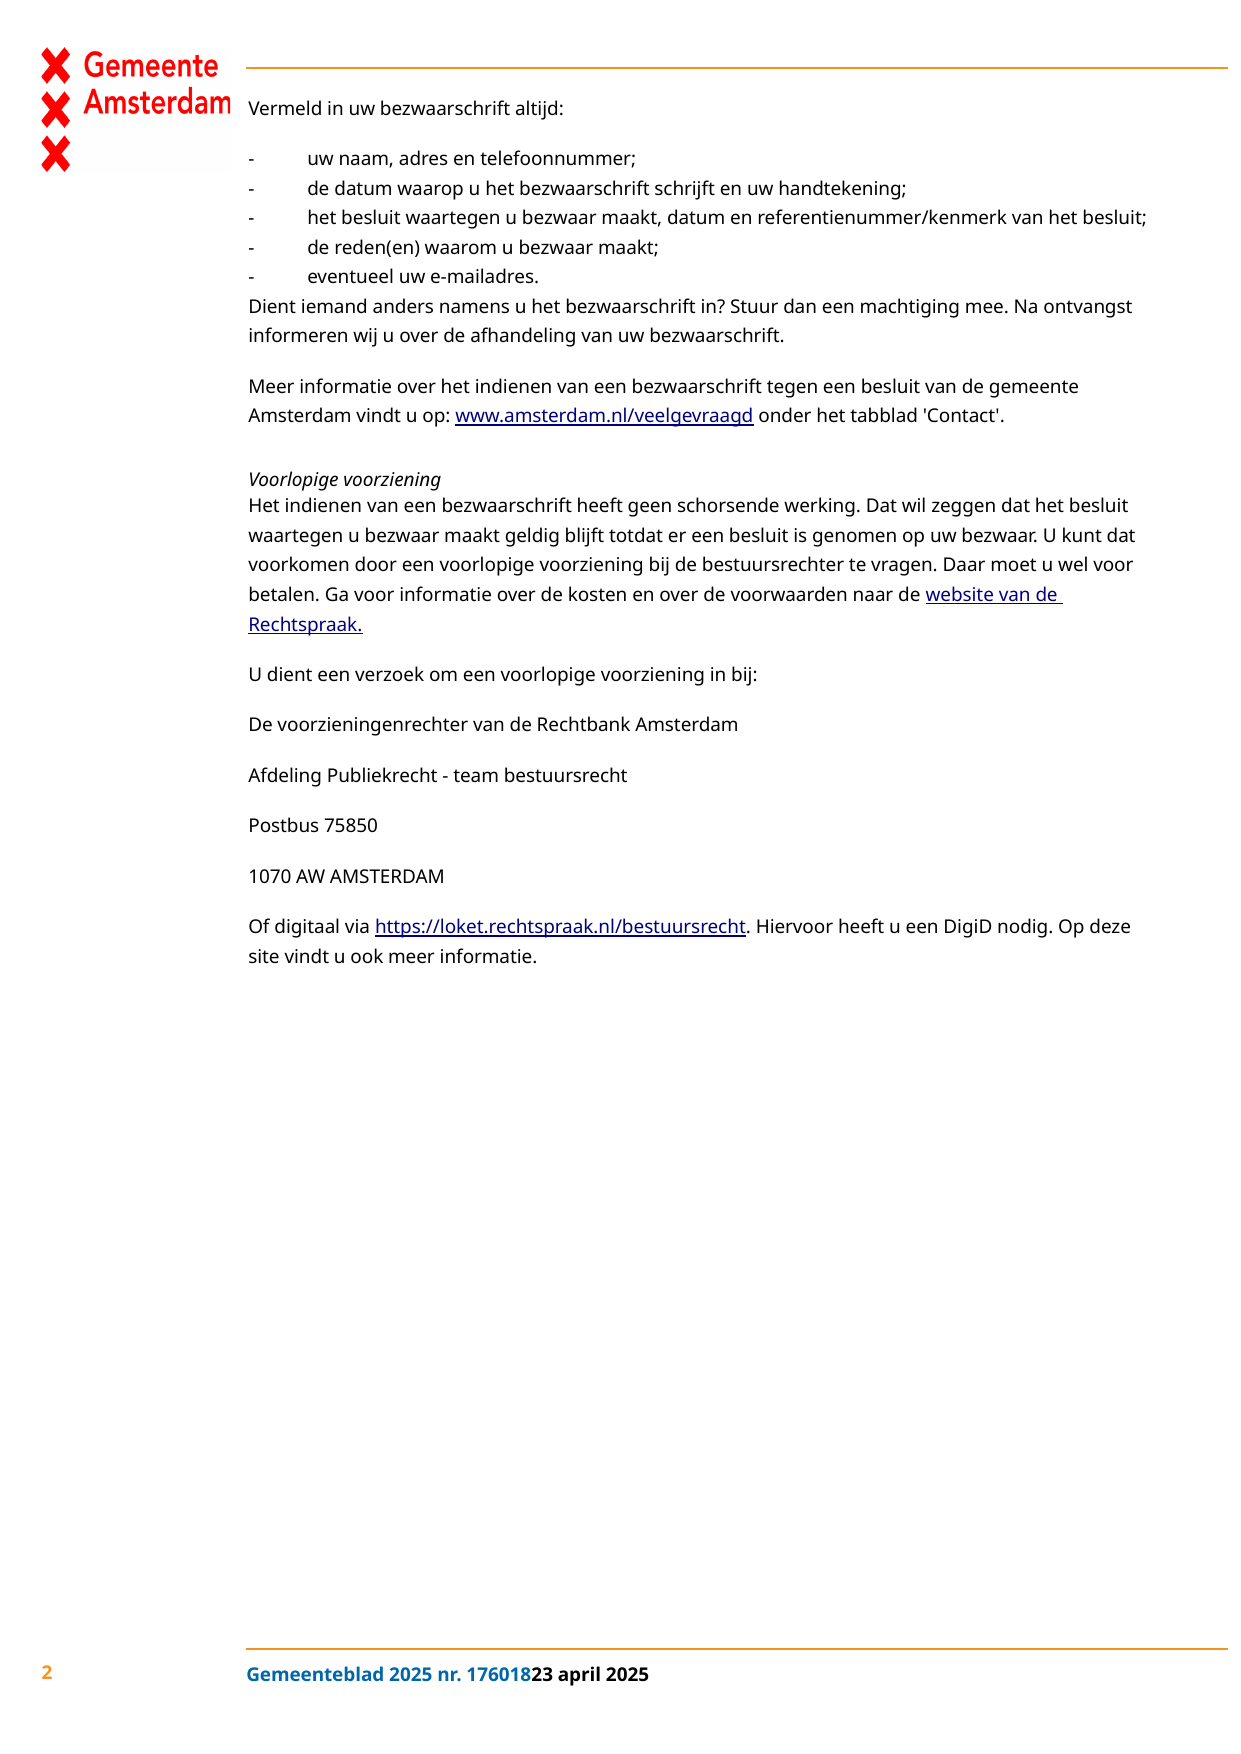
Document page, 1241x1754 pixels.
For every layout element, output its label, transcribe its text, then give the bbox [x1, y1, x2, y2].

text Dient iemand anders namens u het bezwaarschrift in? Stuur dan een machtiging mee. Na ontvangst informeren wij u over de afhandeling van uw bezwaarschrift. [248, 293, 1152, 348]
text Postbus 75850 [248, 812, 1152, 838]
text Vermeld in uw bezwaarschrift altijd: [248, 95, 1152, 121]
list de reden(en) waarom u bezwaar maakt; [248, 234, 1152, 260]
text Voorlopige voorziening [248, 467, 1152, 492]
list de datum waarop u het bezwaarschrift schrijft en uw handtekening; [248, 175, 1152, 201]
text Het indienen van een bezwaarschrift heeft geen schorsende werking. Dat wil zeggen dat het besluit waartegen u bezwaar maakt geldig blijft totdat er een besluit is genomen op uw bezwaar. U kunt dat voorkomen door een voorlopige voorziening bij de bestuursrechter te vragen. Daar moet u wel voor betalen. Ga voor informatie over de kosten en over de voorwaarden naar de website van de Rechtspraak. [248, 492, 1152, 636]
text Of digitaal via https://loket.rechtspraak.nl/bestuursrecht. Hiervoor heeft u een DigiD nodig. Op deze site vindt u ook meer informatie. [248, 913, 1152, 968]
text 1070 AW AMSTERDAM [248, 863, 1152, 888]
text De voorzieningenrechter van de Rechtbank Amsterdam [248, 712, 1152, 737]
text Afdeling Publiekrecht - team bestuursrecht [248, 762, 1152, 788]
text U dient een verzoek om een voorlopige voorziening in bij: [248, 661, 1152, 687]
picture [41, 47, 231, 172]
list uw naam, adres en telefoonnummer; [248, 145, 1152, 171]
list eventueel uw e-mailadres. [248, 263, 1152, 289]
text Meer informatie over het indienen van een bezwaarschrift tegen een besluit van de gemeente Amsterdam vindt u op: www.amsterdam.nl/veelgevraagd onder het tabblad 'Contact'. [248, 373, 1152, 428]
list het besluit waartegen u bezwaar maakt, datum en referentienummer/kenmerk van het besluit; [248, 204, 1152, 230]
